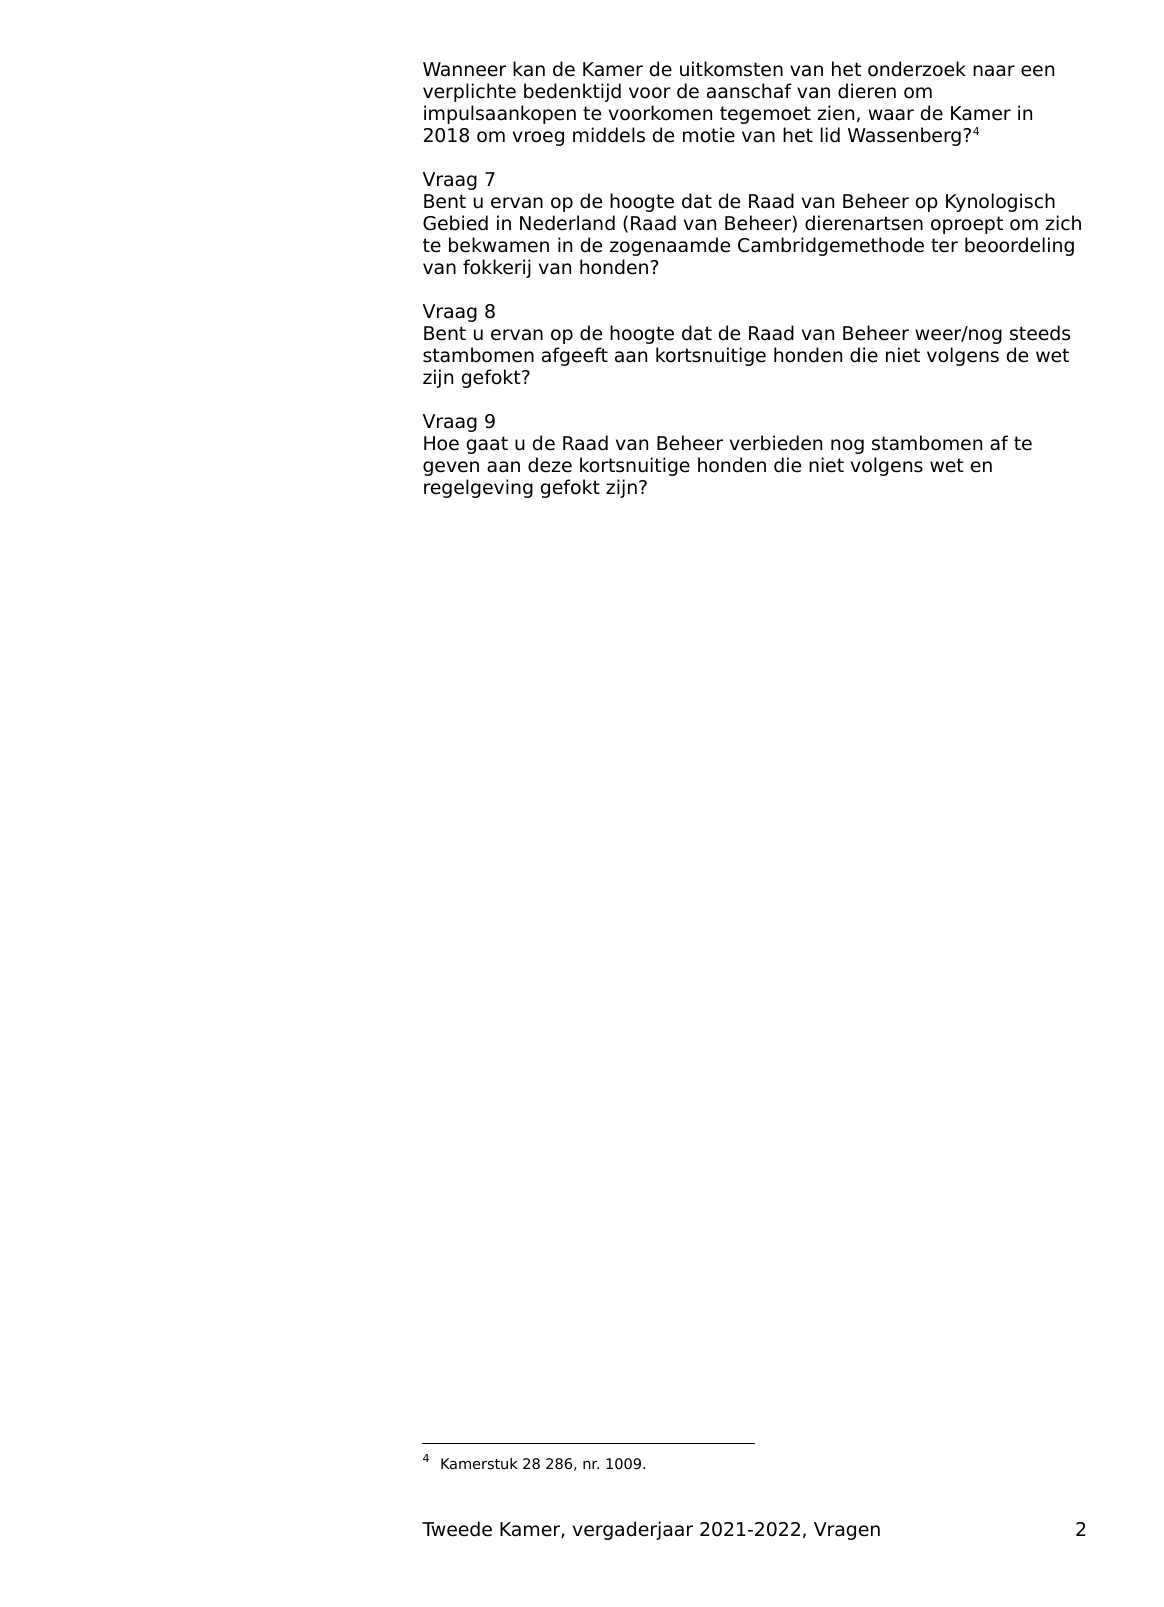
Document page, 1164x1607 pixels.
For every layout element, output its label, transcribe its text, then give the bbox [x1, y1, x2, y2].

text Bent u ervan op de hoogte dat de Raad van Beheer weer/nog steeds stambomen afgeeft aan kortsnuitige honden die niet volgens de wet zijn gefokt? [422, 323, 1087, 389]
text Hoe gaat u de Raad van Beheer verbieden nog stambomen af te geven aan deze kortsnuitige honden die niet volgens wet en regelgeving gefokt zijn? [422, 433, 1087, 499]
text Vraag 7 [422, 169, 1087, 191]
text Kamerstuk 28 286, nr. 1009. [422, 1452, 1087, 1474]
text Bent u ervan op de hoogte dat de Raad van Beheer op Kynologisch Gebied in Nederland (Raad van Beheer) dierenartsen oproept om zich te bekwamen in de zogenaamde Cambridgemethode ter beoordeling van fokkerij van honden? [422, 191, 1087, 279]
text Vraag 9 [422, 411, 1087, 433]
text Wanneer kan de Kamer de uitkomsten van het onderzoek naar een verplichte bedenktijd voor de aanschaf van dieren om impulsaankopen te voorkomen tegemoet zien, waar de Kamer in 2018 om vroeg middels de motie van het lid Wassenberg? [422, 59, 1087, 147]
text Vraag 8 [422, 301, 1087, 323]
